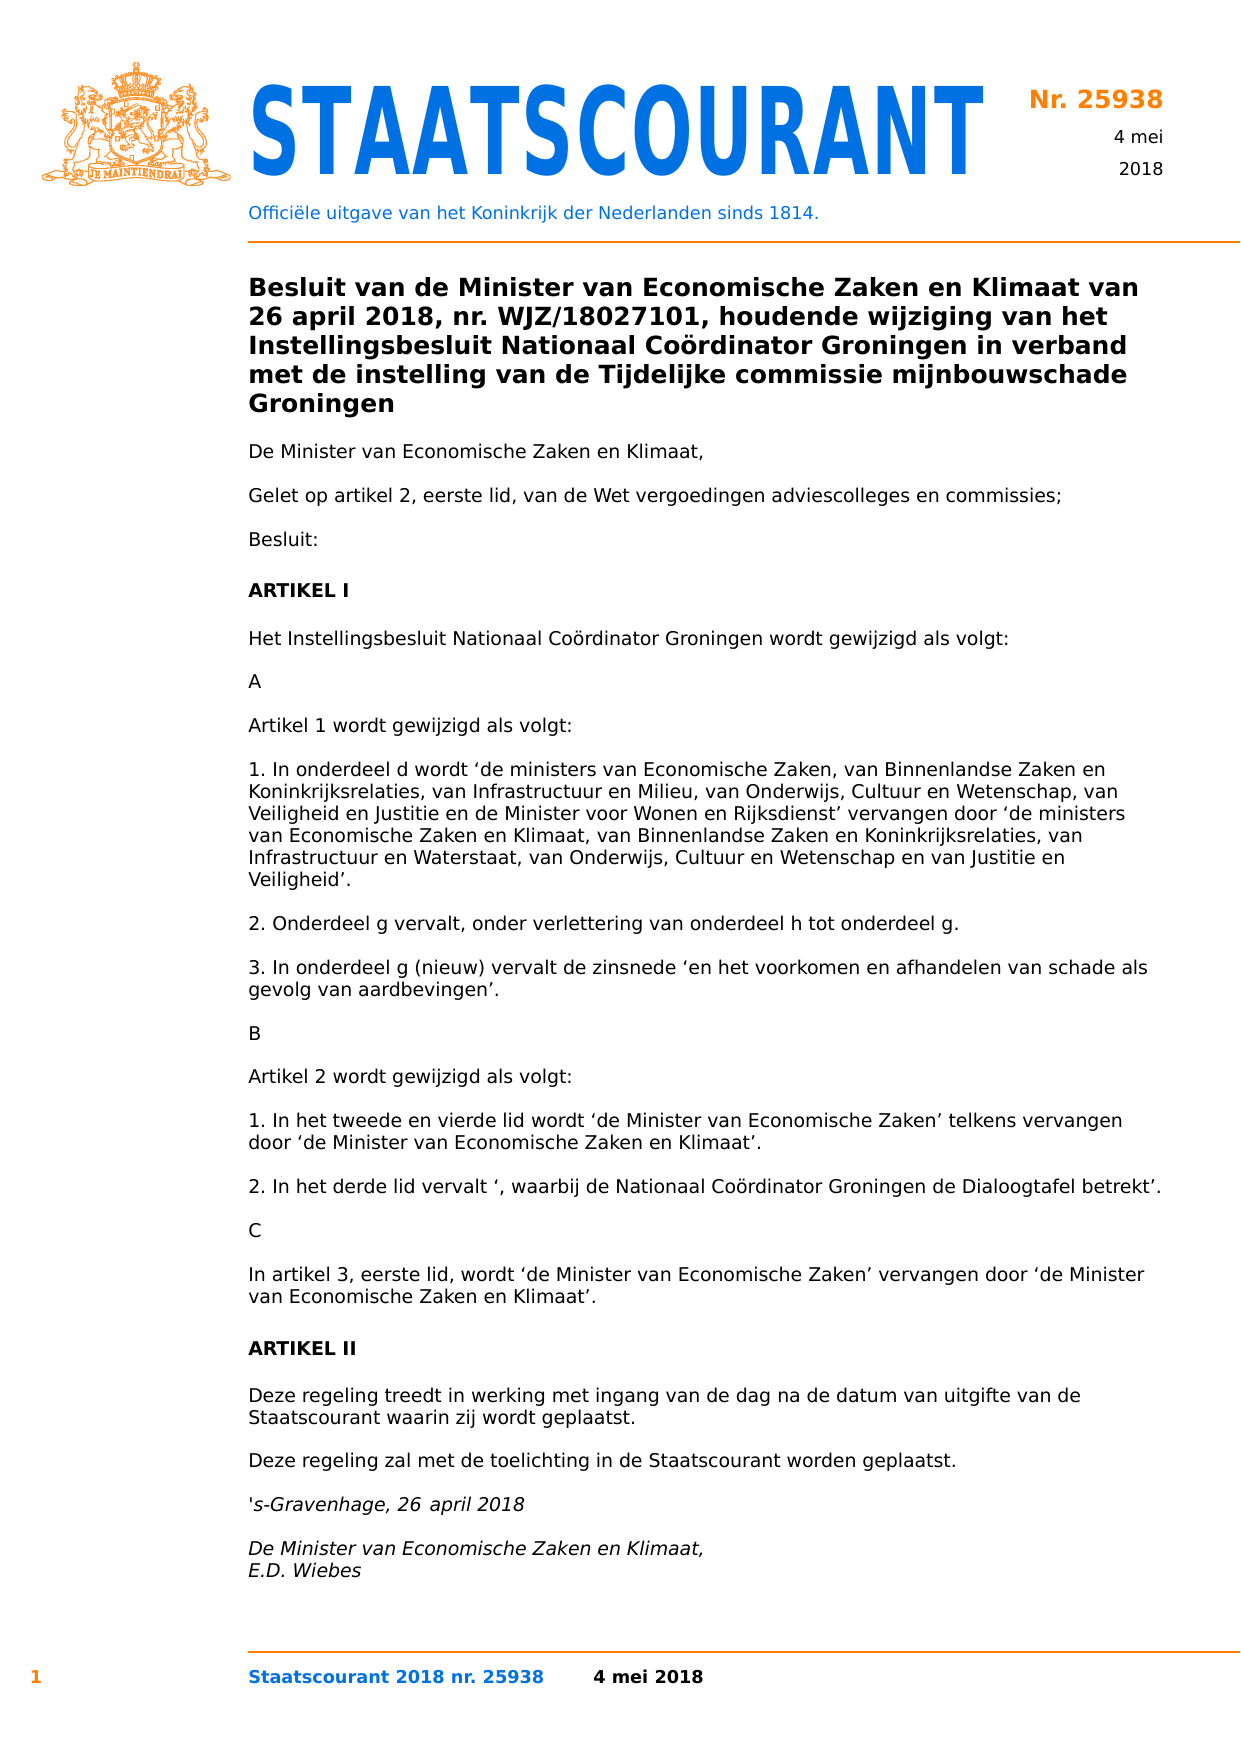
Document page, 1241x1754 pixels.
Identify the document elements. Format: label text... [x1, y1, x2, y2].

text 's-Gravenhage, 26 april 2018 [248, 1494, 1163, 1516]
text 2. Onderdeel g vervalt, onder verlettering van onderdeel h tot onderdeel g. [248, 913, 1163, 935]
text Artikel 2 wordt gewijzigd als volgt: [248, 1066, 1163, 1088]
text Deze regeling zal met de toelichting in de Staatscourant worden geplaatst. [248, 1450, 1163, 1472]
subtitle ARTIKEL I [248, 580, 1163, 602]
text In artikel 3, eerste lid, wordt ‘de Minister van Economische Zaken’ vervangen door ‘de Minister van Economische Zaken en Klimaat’. [248, 1264, 1163, 1308]
table_header Nr. 25938 [998, 62, 1240, 121]
text C [248, 1220, 1163, 1242]
text B [248, 1022, 1163, 1044]
picture [41, 62, 231, 186]
text Gelet op artikel 2, eerste lid, van de Wet vergoedingen adviescolleges en commissies; [248, 484, 1163, 507]
text 1. In het tweede en vierde lid wordt ‘de Minister van Economische Zaken’ telkens vervangen door ‘de Minister van Economische Zaken en Klimaat’. [248, 1110, 1163, 1154]
text Besluit: [248, 528, 1163, 550]
text 2. In het derde lid vervalt ‘, waarbij de Nationaal Coördinator Groningen de Dialoogtafel betrekt’. [248, 1176, 1163, 1198]
table_header STAATSCOURANT [248, 62, 998, 203]
text Artikel 1 wordt gewijzigd als volgt: [248, 715, 1163, 737]
text Het Instellingsbesluit Nationaal Coördinator Groningen wordt gewijzigd als volgt: [248, 627, 1163, 649]
table_cell 4 mei [998, 121, 1240, 153]
table_cell Officiële uitgave van het Koninkrijk der Nederlanden sinds 1814. [248, 203, 1240, 241]
subtitle ARTIKEL II [248, 1338, 1163, 1359]
text A [248, 671, 1163, 693]
table_cell 2018 [998, 153, 1240, 203]
text 3. In onderdeel g (nieuw) vervalt de zinsnede ‘en het voorkomen en afhandelen van schade als gevolg van aardbevingen’. [248, 957, 1163, 1001]
text 1. In onderdeel d wordt ‘de ministers van Economische Zaken, van Binnenlandse Zaken en Koninkrijksrelaties, van Infrastructuur en Milieu, van Onderwijs, Cultuur en Wetenschap, van Veiligheid en Justitie en de Minister voor Wonen en Rijksdienst’ vervangen door ‘de ministers van Economische Zaken en Klimaat, van Binnenlandse Zaken en Koninkrijksrelaties, van Infrastructuur en Waterstaat, van Onderwijs, Cultuur en Wetenschap en van Justitie en Veiligheid’. [248, 759, 1163, 891]
table_header [25, 62, 248, 241]
text Deze regeling treedt in werking met ingang van de dag na de datum van uitgifte van de Staatscourant waarin zij wordt geplaatst. [248, 1384, 1163, 1428]
text De Minister van Economische Zaken en Klimaat, [248, 441, 1163, 463]
text De Minister van Economische Zaken en Klimaat, E.D. Wiebes [248, 1538, 1163, 1582]
subtitle Besluit van de Minister van Economische Zaken en Klimaat van 26 april 2018, nr. WJZ/18027101, houdende wijziging van het Instellingsbesluit Nationaal Coördinator Groningen in verband met de instelling van de Tijdelijke commissie mijnbouwschade Groningen [248, 273, 1163, 419]
